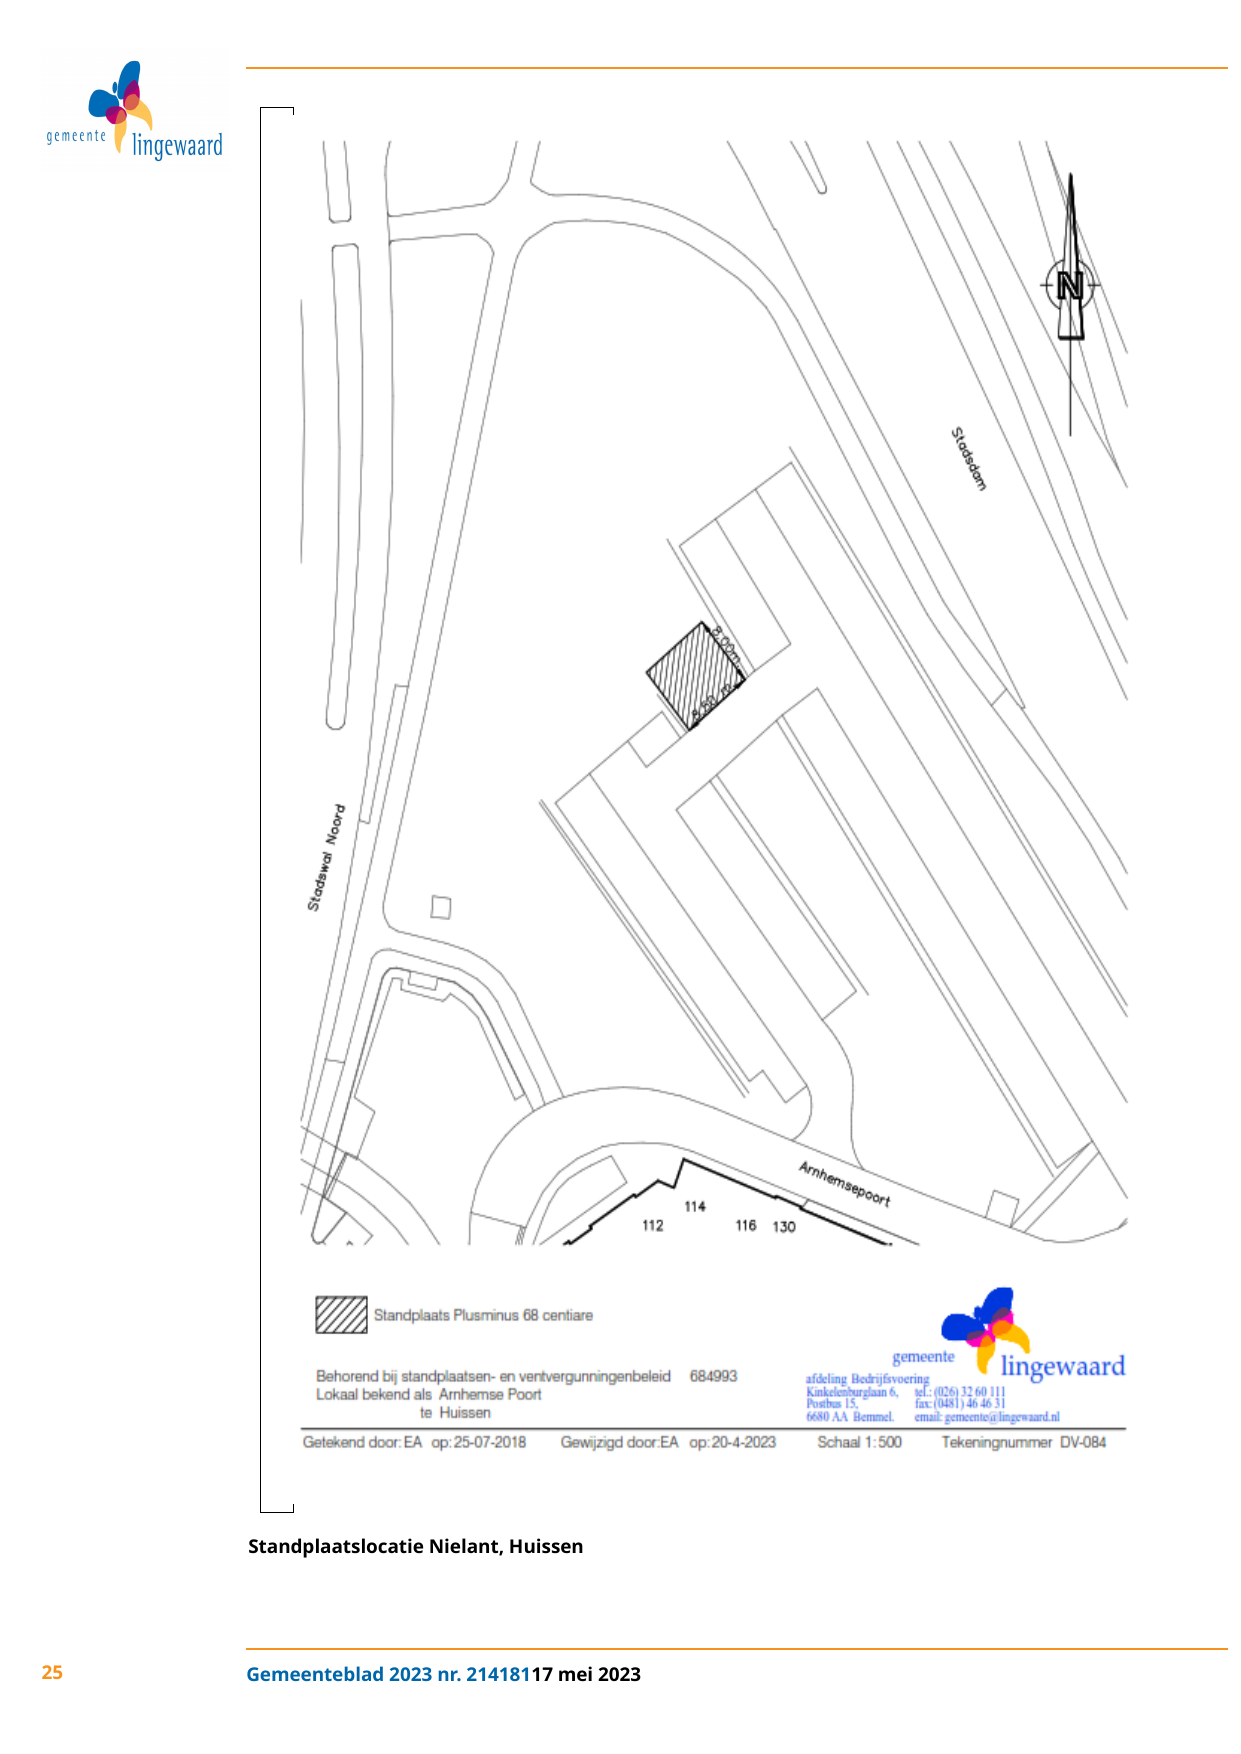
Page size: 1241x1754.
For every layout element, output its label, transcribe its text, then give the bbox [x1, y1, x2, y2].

picture [41, 47, 231, 172]
text Standplaatslocatie Nielant, Huissen [248, 1534, 1152, 1559]
picture [268, 115, 1155, 1504]
